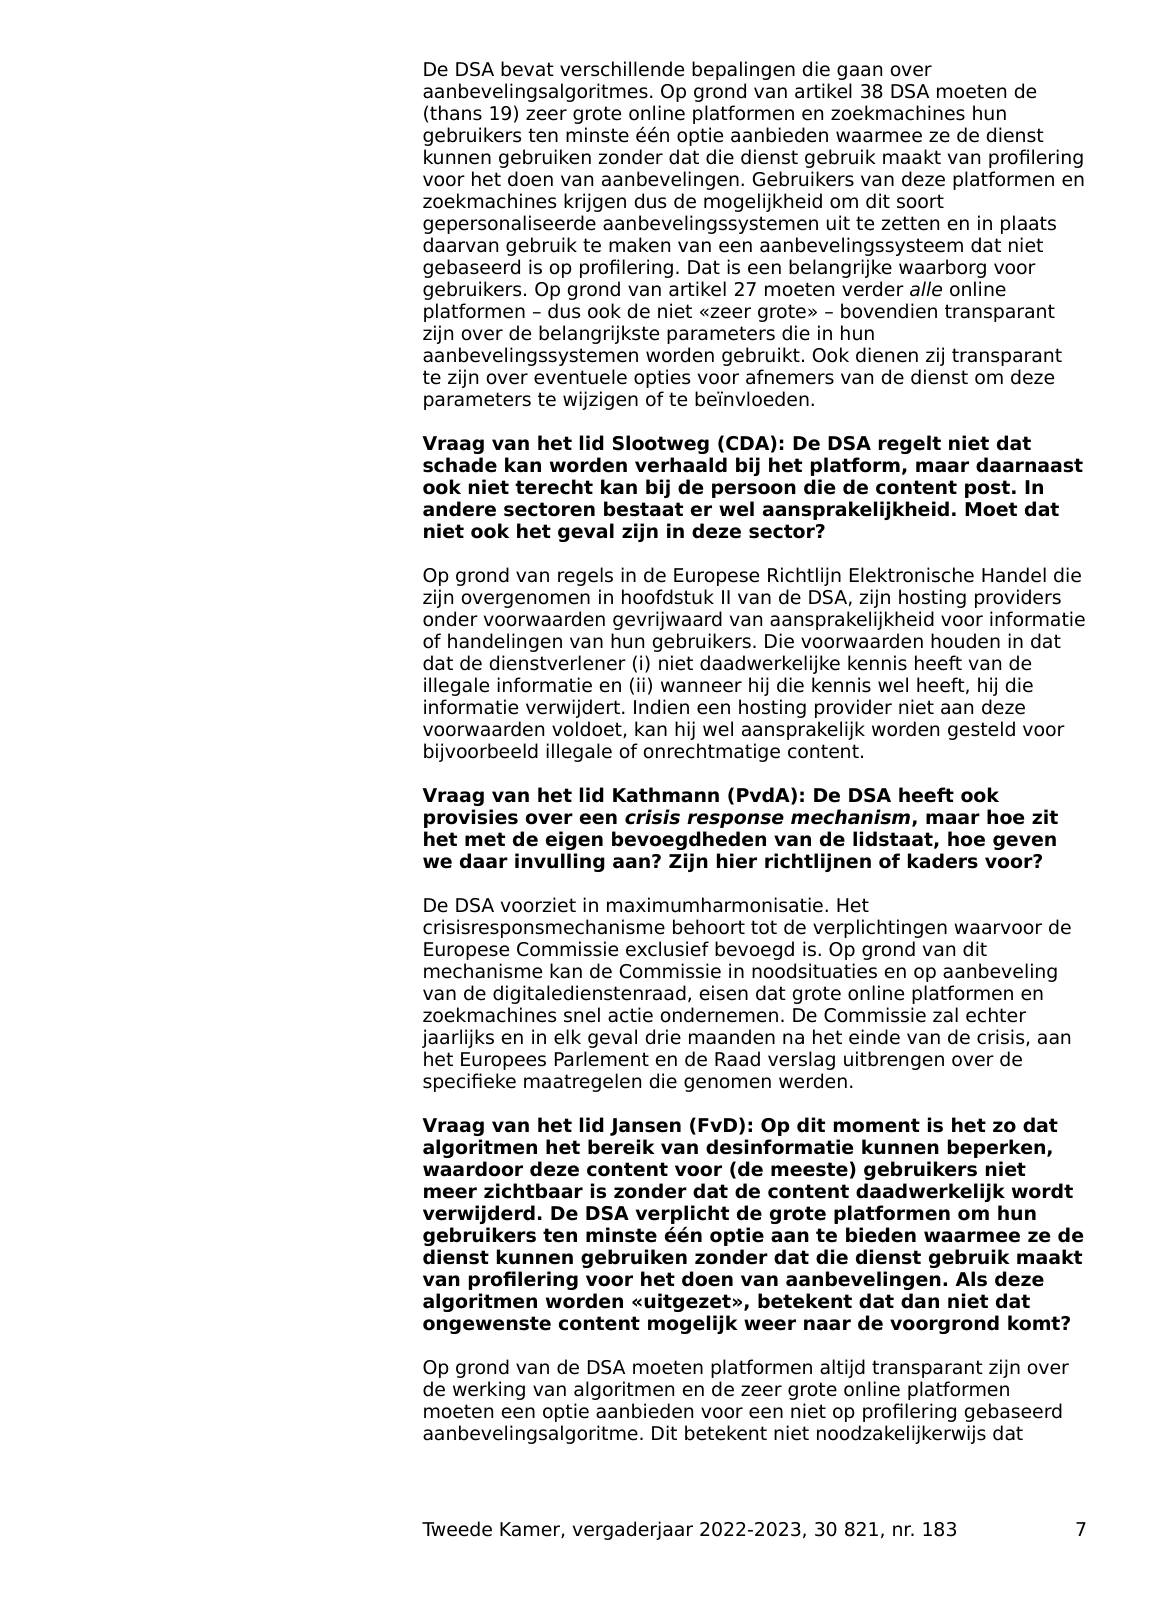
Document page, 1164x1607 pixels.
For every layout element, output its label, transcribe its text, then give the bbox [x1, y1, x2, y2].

text Op grond van regels in de Europese Richtlijn Elektronische Handel die zijn overgenomen in hoofdstuk II van de DSA, zijn hosting providers onder voorwaarden gevrijwaard van aansprakelijkheid voor informatie of handelingen van hun gebruikers. Die voorwaarden houden in dat dat de dienstverlener (i) niet daadwerkelijke kennis heeft van de illegale informatie en (ii) wanneer hij die kennis wel heeft, hij die informatie verwijdert. Indien een hosting provider niet aan deze voorwaarden voldoet, kan hij wel aansprakelijk worden gesteld voor bijvoorbeeld illegale of onrechtmatige content. [422, 565, 1087, 763]
text Vraag van het lid Kathmann (PvdA): De DSA heeft ook provisies over een crisis response mechanism, maar hoe zit het met de eigen bevoegdheden van de lidstaat, hoe geven we daar invulling aan? Zijn hier richtlijnen of kaders voor? [422, 785, 1087, 873]
text Vraag van het lid Jansen (FvD): Op dit moment is het zo dat algoritmen het bereik van desinformatie kunnen beperken, waardoor deze content voor (de meeste) gebruikers niet meer zichtbaar is zonder dat de content daadwerkelijk wordt verwijderd. De DSA verplicht de grote platformen om hun gebruikers ten minste één optie aan te bieden waarmee ze de dienst kunnen gebruiken zonder dat die dienst gebruik maakt van profilering voor het doen van aanbevelingen. Als deze algoritmen worden «uitgezet», betekent dat dan niet dat ongewenste content mogelijk weer naar de voorgrond komt? [422, 1115, 1087, 1335]
text Op grond van de DSA moeten platformen altijd transparant zijn over de werking van algoritmen en de zeer grote online platformen moeten een optie aanbieden voor een niet op profilering gebaseerd aanbevelingsalgoritme. Dit betekent niet noodzakelijkerwijs dat [422, 1357, 1087, 1445]
text De DSA bevat verschillende bepalingen die gaan over aanbevelingsalgoritmes. Op grond van artikel 38 DSA moeten de (thans 19) zeer grote online platformen en zoekmachines hun gebruikers ten minste één optie aanbieden waarmee ze de dienst kunnen gebruiken zonder dat die dienst gebruik maakt van profilering voor het doen van aanbevelingen. Gebruikers van deze platformen en zoekmachines krijgen dus de mogelijkheid om dit soort gepersonaliseerde aanbevelingssystemen uit te zetten en in plaats daarvan gebruik te maken van een aanbevelingssysteem dat niet gebaseerd is op profilering. Dat is een belangrijke waarborg voor gebruikers. Op grond van artikel 27 moeten verder alle online platformen – dus ook de niet «zeer grote» – bovendien transparant zijn over de belangrijkste parameters die in hun aanbevelingssystemen worden gebruikt. Ook dienen zij transparant te zijn over eventuele opties voor afnemers van de dienst om deze parameters te wijzigen of te beïnvloeden. [422, 59, 1087, 411]
text Vraag van het lid Slootweg (CDA): De DSA regelt niet dat schade kan worden verhaald bij het platform, maar daarnaast ook niet terecht kan bij de persoon die de content post. In andere sectoren bestaat er wel aansprakelijkheid. Moet dat niet ook het geval zijn in deze sector? [422, 433, 1087, 543]
text De DSA voorziet in maximumharmonisatie. Het crisisresponsmechanisme behoort tot de verplichtingen waarvoor de Europese Commissie exclusief bevoegd is. Op grond van dit mechanisme kan de Commissie in noodsituaties en op aanbeveling van de digitaledienstenraad, eisen dat grote online platformen en zoekmachines snel actie ondernemen. De Commissie zal echter jaarlijks en in elk geval drie maanden na het einde van de crisis, aan het Europees Parlement en de Raad verslag uitbrengen over de specifieke maatregelen die genomen werden. [422, 895, 1087, 1093]
